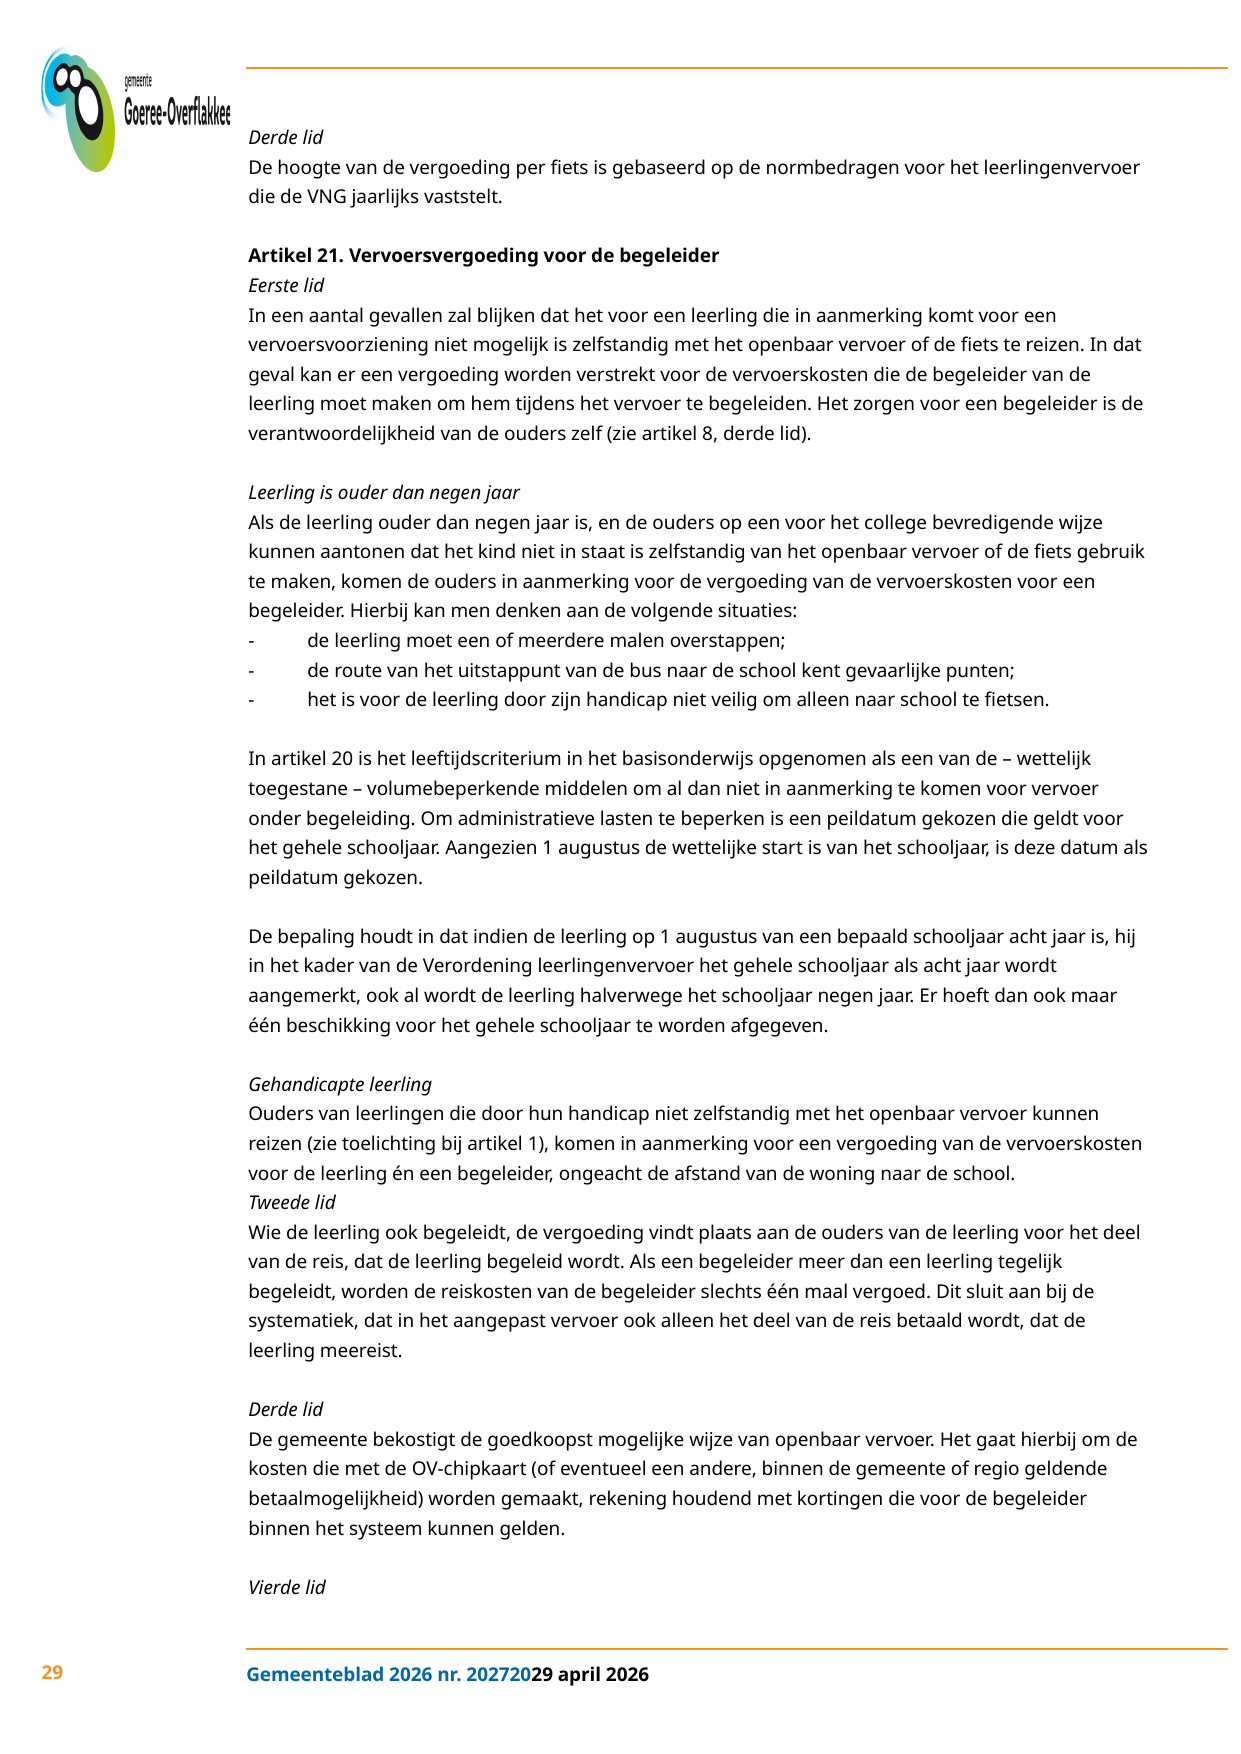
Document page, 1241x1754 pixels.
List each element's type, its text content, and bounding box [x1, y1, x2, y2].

text Derde lid [248, 124, 1152, 150]
picture [41, 47, 231, 172]
text Ouders van leerlingen die door hun handicap niet zelfstandig met het openbaar vervoer kunnen reizen (zie toelichting bij artikel 1), komen in aanmerking voor een vergoeding van de vervoerskosten voor de leerling én een begeleider, ongeacht de afstand van de woning naar de school. [248, 1101, 1152, 1186]
text Leerling is ouder dan negen jaar [248, 479, 1152, 505]
list het is voor de leerling door zijn handicap niet veilig om alleen naar school te fietsen. [248, 686, 1152, 712]
text De bepaling houdt in dat indien de leerling op 1 augustus van een bepaald schooljaar acht jaar is, hij in het kader van de Verordening leerlingenvervoer het gehele schooljaar als acht jaar wordt aangemerkt, ook al wordt de leerling halverwege het schooljaar negen jaar. Er hoeft dan ook maar één beschikking voor het gehele schooljaar te worden afgegeven. [248, 923, 1152, 1038]
text Tweede lid [248, 1189, 1152, 1215]
text Gehandicapte leerling [248, 1071, 1152, 1097]
text Vierde lid [248, 1574, 1152, 1600]
list de route van het uitstappunt van de bus naar de school kent gevaarlijke punten; [248, 657, 1152, 683]
text Artikel 21. Vervoersvergoeding voor de begeleider [248, 243, 1152, 268]
list de leerling moet een of meerdere malen overstappen; [248, 627, 1152, 653]
text Derde lid [248, 1396, 1152, 1422]
text Als de leerling ouder dan negen jaar is, en de ouders op een voor het college bevredigende wijze kunnen aantonen dat het kind niet in staat is zelfstandig van het openbaar vervoer of de fiets gebruik te maken, komen de ouders in aanmerking voor de vergoeding van de vervoerskosten voor een begeleider. Hierbij kan men denken aan de volgende situaties: [248, 509, 1152, 623]
text Wie de leerling ook begeleidt, de vergoeding vindt plaats aan de ouders van de leerling voor het deel van de reis, dat de leerling begeleid wordt. Als een begeleider meer dan een leerling tegelijk begeleidt, worden de reiskosten van de begeleider slechts één maal vergoed. Dit sluit aan bij de systematiek, dat in het aangepast vervoer ook alleen het deel van de reis betaald wordt, dat de leerling meereist. [248, 1219, 1152, 1363]
text Eerste lid [248, 272, 1152, 298]
text In een aantal gevallen zal blijken dat het voor een leerling die in aanmerking komt voor een vervoersvoorziening niet mogelijk is zelfstandig met het openbaar vervoer of de fiets te reizen. In dat geval kan er een vergoeding worden verstrekt voor de vervoerskosten die de begeleider van de leerling moet maken om hem tijdens het vervoer te begeleiden. Het zorgen voor een begeleider is de verantwoordelijkheid van de ouders zelf (zie artikel 8, derde lid). [248, 302, 1152, 446]
text De gemeente bekostigt de goedkoopst mogelijke wijze van openbaar vervoer. Het gaat hierbij om de kosten die met de OV-chipkaart (of eventueel een andere, binnen de gemeente of regio geldende betaalmogelijkheid) worden gemaakt, rekening houdend met kortingen die voor de begeleider binnen het systeem kunnen gelden. [248, 1426, 1152, 1541]
text De hoogte van de vergoeding per fiets is gebaseerd op de normbedragen voor het leerlingenvervoer die de VNG jaarlijks vaststelt. [248, 154, 1152, 209]
text In artikel 20 is het leeftijdscriterium in het basisonderwijs opgenomen als een van de – wettelijk toegestane – volumebeperkende middelen om al dan niet in aanmerking te komen voor vervoer onder begeleiding. Om administratieve lasten te beperken is een peildatum gekozen die geldt voor het gehele schooljaar. Aangezien 1 augustus de wettelijke start is van het schooljaar, is deze datum als peildatum gekozen. [248, 746, 1152, 890]
